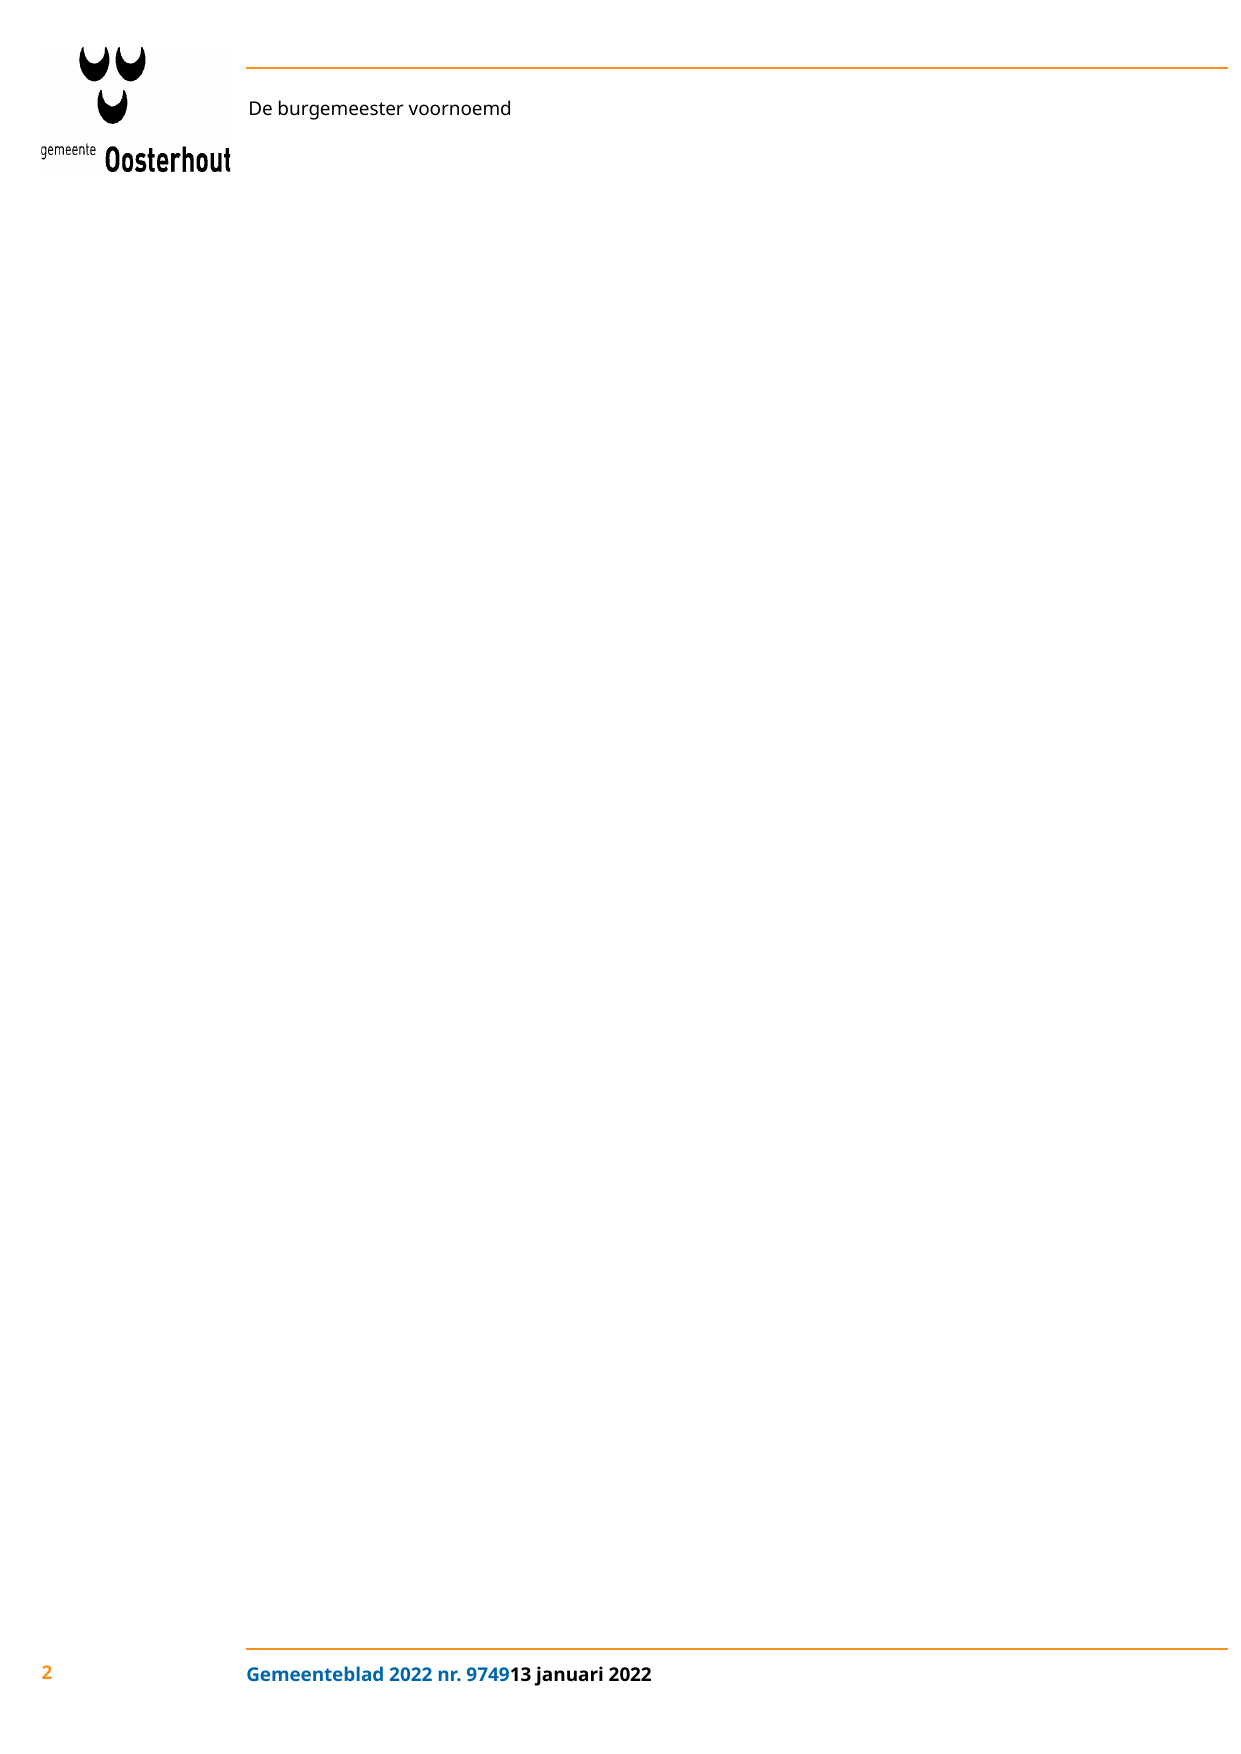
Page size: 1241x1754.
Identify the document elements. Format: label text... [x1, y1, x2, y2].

picture [41, 47, 231, 172]
text De burgemeester voornoemd [248, 95, 1152, 121]
